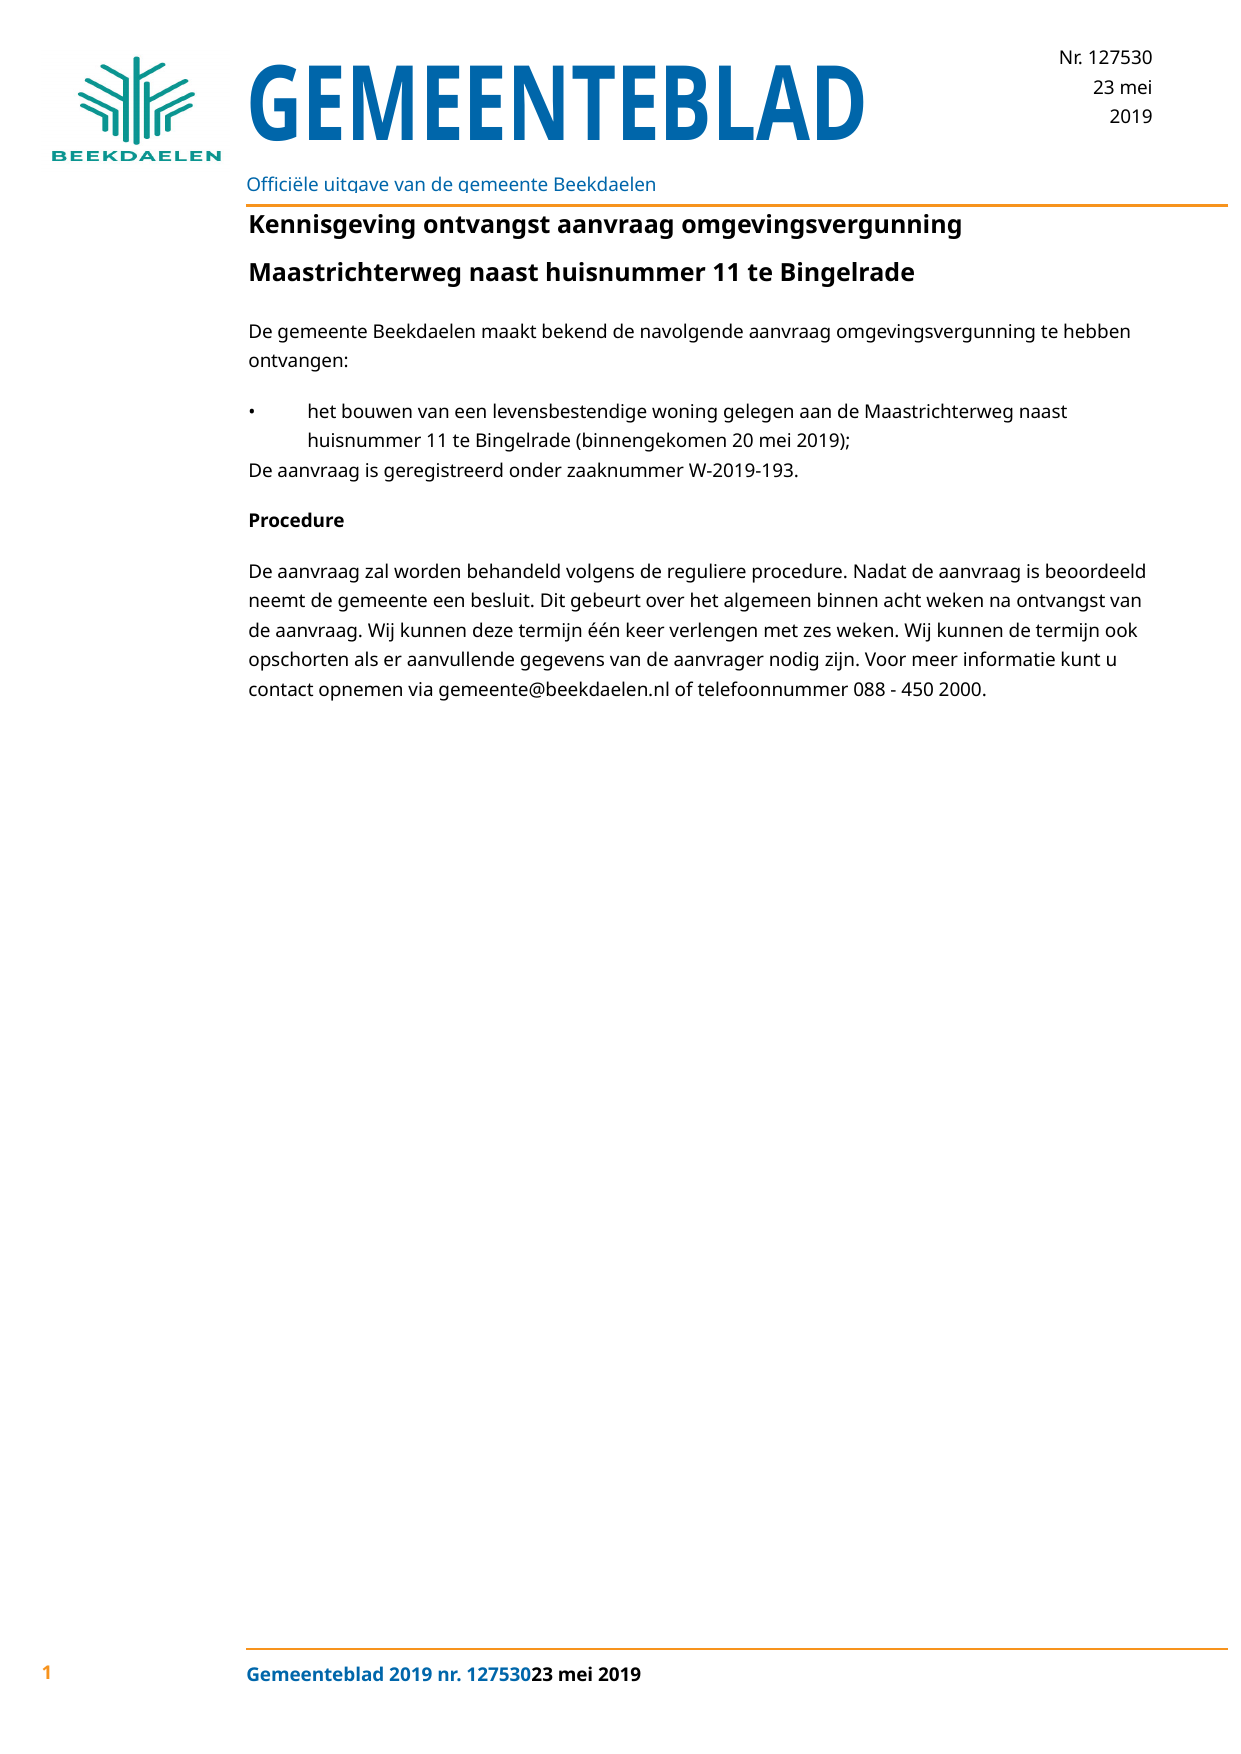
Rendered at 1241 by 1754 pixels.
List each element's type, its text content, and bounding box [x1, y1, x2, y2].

text De gemeente Beekdaelen maakt bekend de navolgende aanvraag omgevingsvergunning te hebben ontvangen: [248, 318, 1152, 373]
list het bouwen van een levensbestendige woning gelegen aan de Maastrichterweg naast huisnummer 11 te Bingelrade (binnengekomen 20 mei 2019); [248, 398, 1152, 453]
text De aanvraag is geregistreerd onder zaaknummer W-2019-193. [248, 457, 1152, 483]
text De aanvraag zal worden behandeld volgens de reguliere procedure. Nadat de aanvraag is beoordeeld neemt de gemeente een besluit. Dit gebeurt over het algemeen binnen acht weken na ontvangst van de aanvraag. Wij kunnen deze termijn één keer verlengen met zes weken. Wij kunnen de termijn ook opschorten als er aanvullende gegevens van de aanvrager nodig zijn. Voor meer informatie kunt u contact opnemen via gemeente@beekdaelen.nl of telefoonnummer 088 - 450 2000. [248, 558, 1152, 702]
picture [41, 47, 231, 172]
text Kennisgeving ontvangst aanvraag omgevingsvergunning Maastrichterweg naast huisnummer 11 te Bingelrade [248, 207, 1152, 288]
text Procedure [248, 507, 1152, 533]
